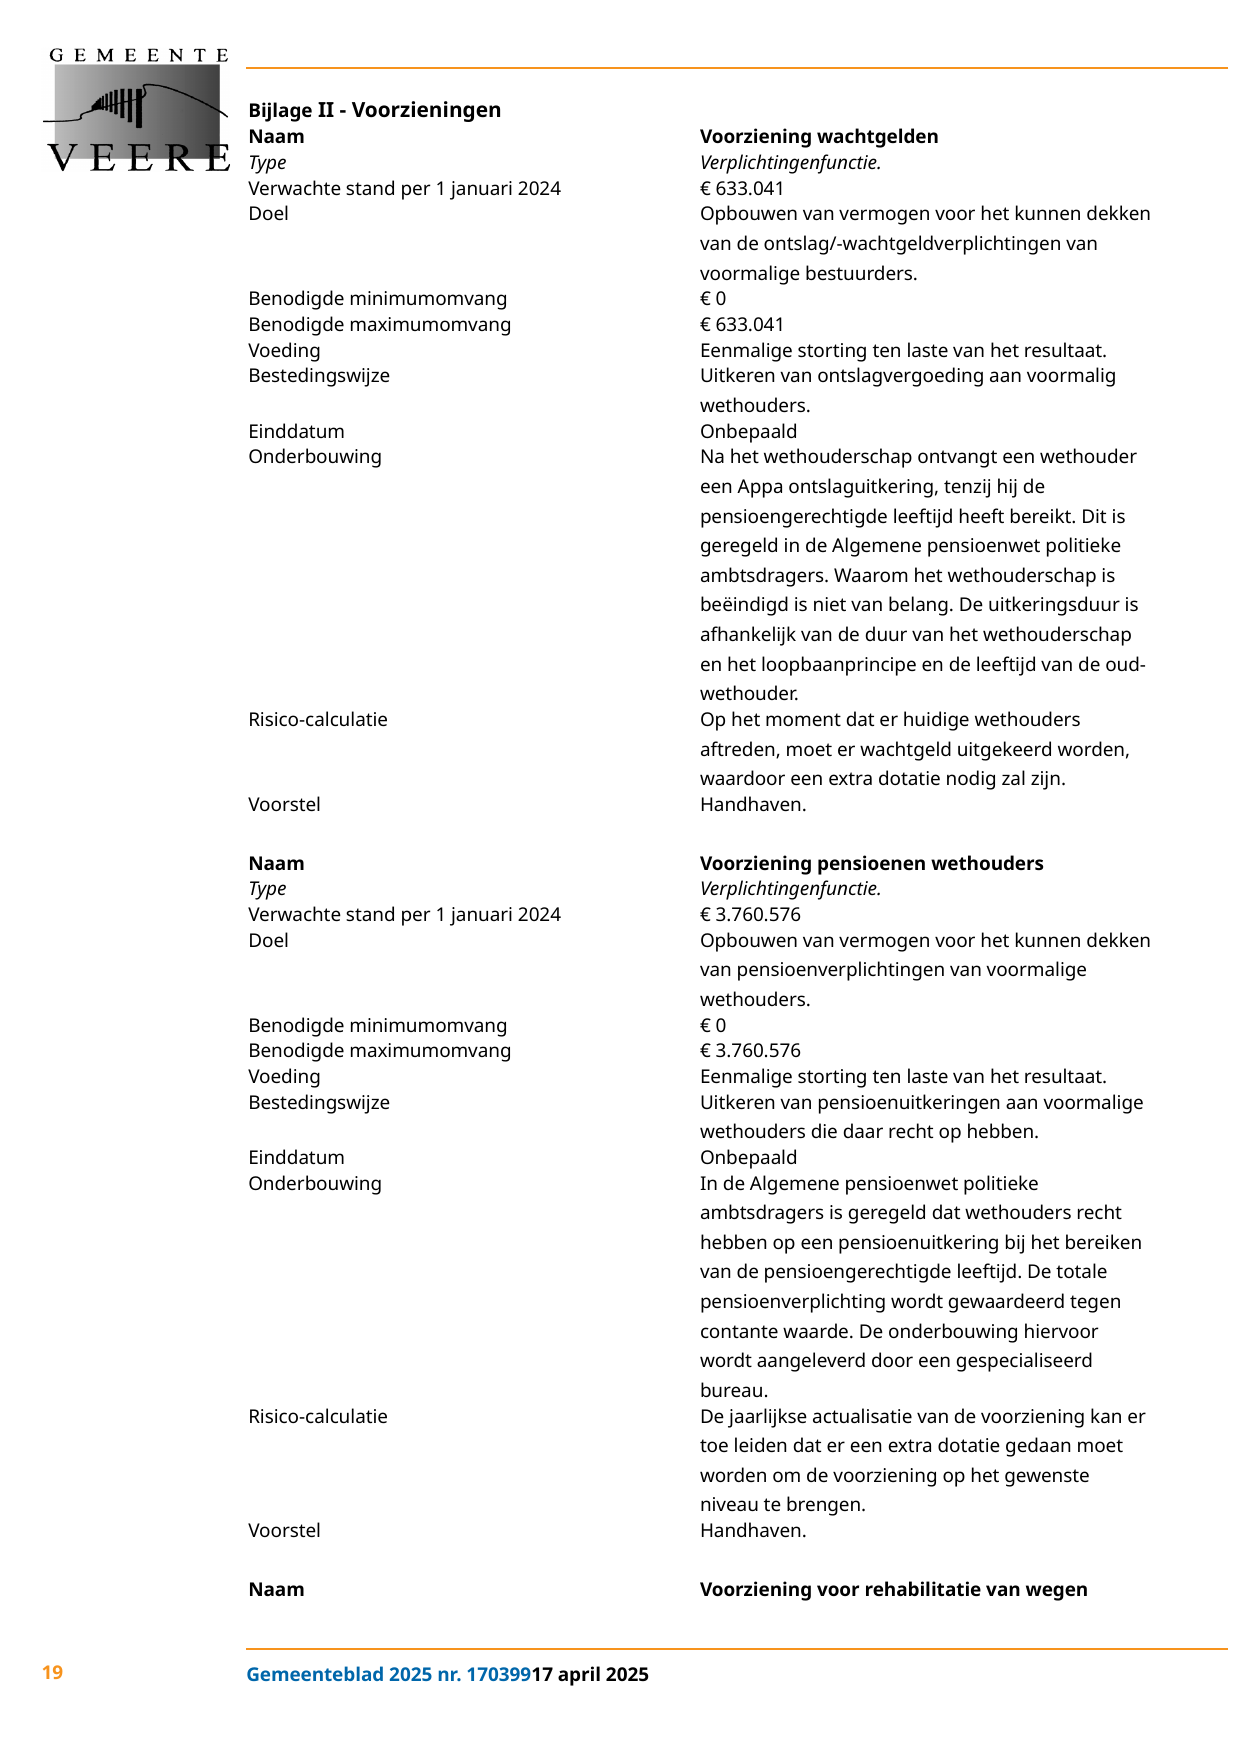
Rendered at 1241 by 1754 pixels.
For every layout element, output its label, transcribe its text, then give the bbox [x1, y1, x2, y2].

table_header Naam [248, 124, 700, 149]
table_cell Opbouwen van vermogen voor het kunnen dekken van pensioenverplichtingen van voormalige wethouders. [700, 927, 1152, 1012]
table_cell Type [248, 875, 700, 901]
table_cell Voorstel [248, 791, 700, 817]
table_header Naam [248, 1576, 700, 1602]
table_cell € 0 [700, 1012, 1152, 1037]
picture [41, 47, 231, 172]
table_header Voorziening pensioenen wethouders [700, 850, 1152, 875]
table_cell Voeding [248, 1063, 700, 1089]
table_cell Onbepaald [700, 418, 1152, 444]
table_cell Onderbouwing [248, 444, 700, 706]
table_cell Onderbouwing [248, 1170, 700, 1403]
table_cell € 0 [700, 286, 1152, 311]
table_cell Type [248, 149, 700, 175]
table_cell Bestedingswijze [248, 363, 700, 418]
table_cell In de Algemene pensioenwet politieke ambtsdragers is geregeld dat wethouders recht hebben op een pensioenuitkering bij het bereiken van de pensioengerechtigde leeftijd. De totale pensioenverplichting wordt gewaardeerd tegen contante waarde. De onderbouwing hiervoor wordt aangeleverd door een gespecialiseerd bureau. [700, 1170, 1152, 1403]
table_cell Benodigde minimumomvang [248, 286, 700, 311]
table_cell Benodigde maximumomvang [248, 311, 700, 337]
text Bijlage II - Voorzieningen [248, 95, 1152, 123]
table_cell Bestedingswijze [248, 1089, 700, 1144]
table_cell Benodigde maximumomvang [248, 1038, 700, 1063]
table_cell Voeding [248, 337, 700, 363]
table_cell Risico-calculatie [248, 1403, 700, 1517]
table_cell Einddatum [248, 418, 700, 444]
table_cell Verplichtingenfunctie. [700, 149, 1152, 175]
table_cell Doel [248, 201, 700, 286]
table_cell € 3.760.576 [700, 901, 1152, 927]
table_cell Onbepaald [700, 1144, 1152, 1170]
table_cell Eenmalige storting ten laste van het resultaat. [700, 1063, 1152, 1089]
table_header Voorziening wachtgelden [700, 124, 1152, 149]
table_cell Opbouwen van vermogen voor het kunnen dekken van de ontslag/-wachtgeldverplichtingen van voormalige bestuurders. [700, 201, 1152, 286]
table_cell Verwachte stand per 1 januari 2024 [248, 175, 700, 201]
table_cell Risico-calculatie [248, 706, 700, 791]
table_cell Benodigde minimumomvang [248, 1012, 700, 1037]
table_cell Handhaven. [700, 791, 1152, 817]
table_cell Voorstel [248, 1517, 700, 1543]
table_header Naam [248, 850, 700, 875]
table_cell € 633.041 [700, 175, 1152, 201]
table_cell De jaarlijkse actualisatie van de voorziening kan er toe leiden dat er een extra dotatie gedaan moet worden om de voorziening op het gewenste niveau te brengen. [700, 1403, 1152, 1517]
table_cell Uitkeren van pensioenuitkeringen aan voormalige wethouders die daar recht op hebben. [700, 1089, 1152, 1144]
table_cell Handhaven. [700, 1517, 1152, 1543]
table_cell € 3.760.576 [700, 1038, 1152, 1063]
table_cell Doel [248, 927, 700, 1012]
table_cell Uitkeren van ontslagvergoeding aan voormalig wethouders. [700, 363, 1152, 418]
table_cell Einddatum [248, 1144, 700, 1170]
table_cell Verplichtingenfunctie. [700, 875, 1152, 901]
table_header Voorziening voor rehabilitatie van wegen [700, 1576, 1152, 1602]
table_cell Eenmalige storting ten laste van het resultaat. [700, 337, 1152, 363]
table_cell € 633.041 [700, 311, 1152, 337]
table_cell Na het wethouderschap ontvangt een wethouder een Appa ontslaguitkering, tenzij hij de pensioengerechtigde leeftijd heeft bereikt. Dit is geregeld in de Algemene pensioenwet politieke ambtsdragers. Waarom het wethouderschap is beëindigd is niet van belang. De uitkeringsduur is afhankelijk van de duur van het wethouderschap en het loopbaanprincipe en de leeftijd van de oud-wethouder. [700, 444, 1152, 706]
table_cell Op het moment dat er huidige wethouders aftreden, moet er wachtgeld uitgekeerd worden, waardoor een extra dotatie nodig zal zijn. [700, 706, 1152, 791]
table_cell Verwachte stand per 1 januari 2024 [248, 901, 700, 927]
